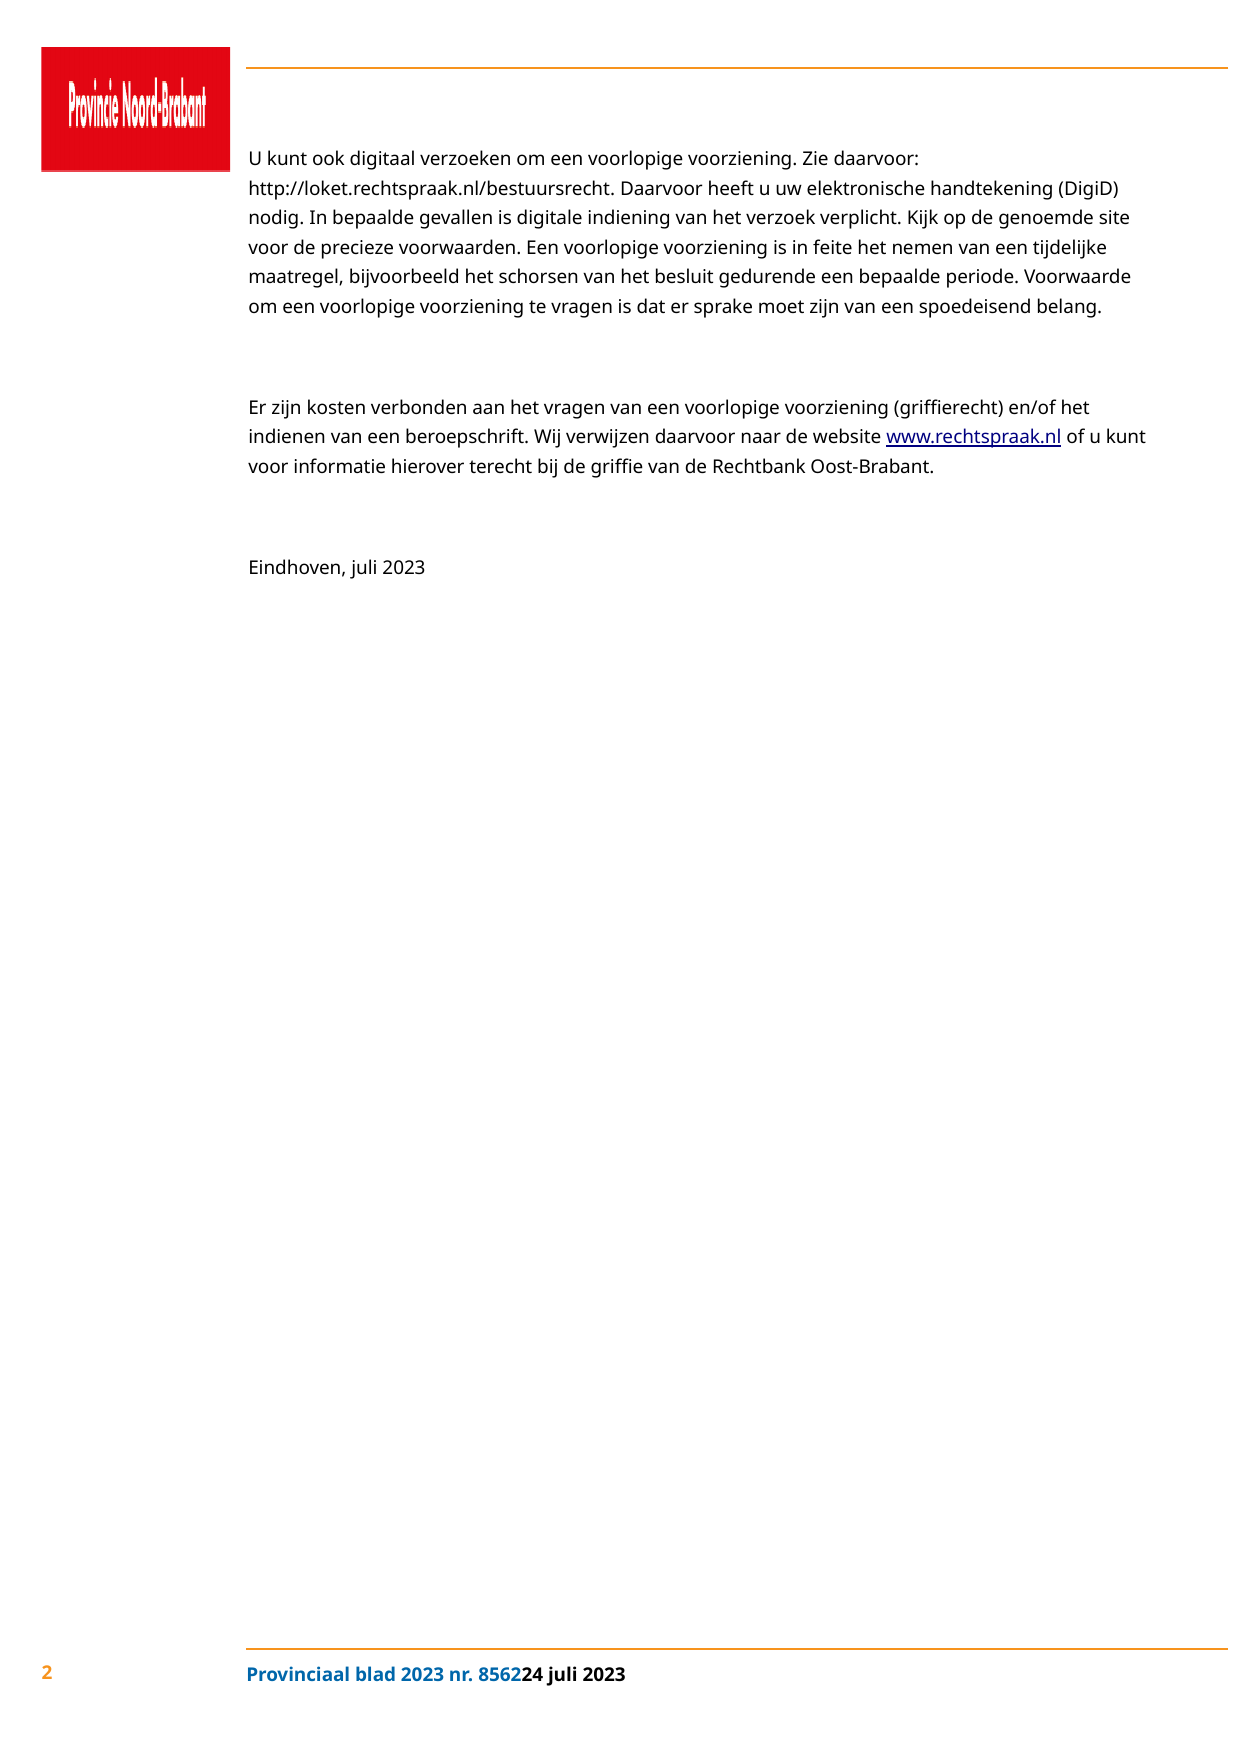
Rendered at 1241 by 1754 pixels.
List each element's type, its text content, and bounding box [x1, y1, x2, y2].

text Er zijn kosten verbonden aan het vragen van een voorlopige voorziening (griffierecht) en/of het indienen van een beroepschrift. Wij verwijzen daarvoor naar de website www.rechtspraak.nl of u kunt voor informatie hierover terecht bij de griffie van de Rechtbank Oost-Brabant. [248, 394, 1152, 479]
text U kunt ook digitaal verzoeken om een voorlopige voorziening. Zie daarvoor: http://loket.rechtspraak.nl/bestuursrecht. Daarvoor heeft u uw elektronische handtekening (DigiD) nodig. In bepaalde gevallen is digitale indiening van het verzoek verplicht. Kijk op de genoemde site voor de precieze voorwaarden. Een voorlopige voorziening is in feite het nemen van een tijdelijke maatregel, bijvoorbeeld het schorsen van het besluit gedurende een bepaalde periode. Voorwaarde om een voorlopige voorziening te vragen is dat er sprake moet zijn van een spoedeisend belang. [248, 145, 1152, 319]
picture [41, 47, 231, 172]
text Eindhoven, juli 2023 [248, 554, 1152, 580]
